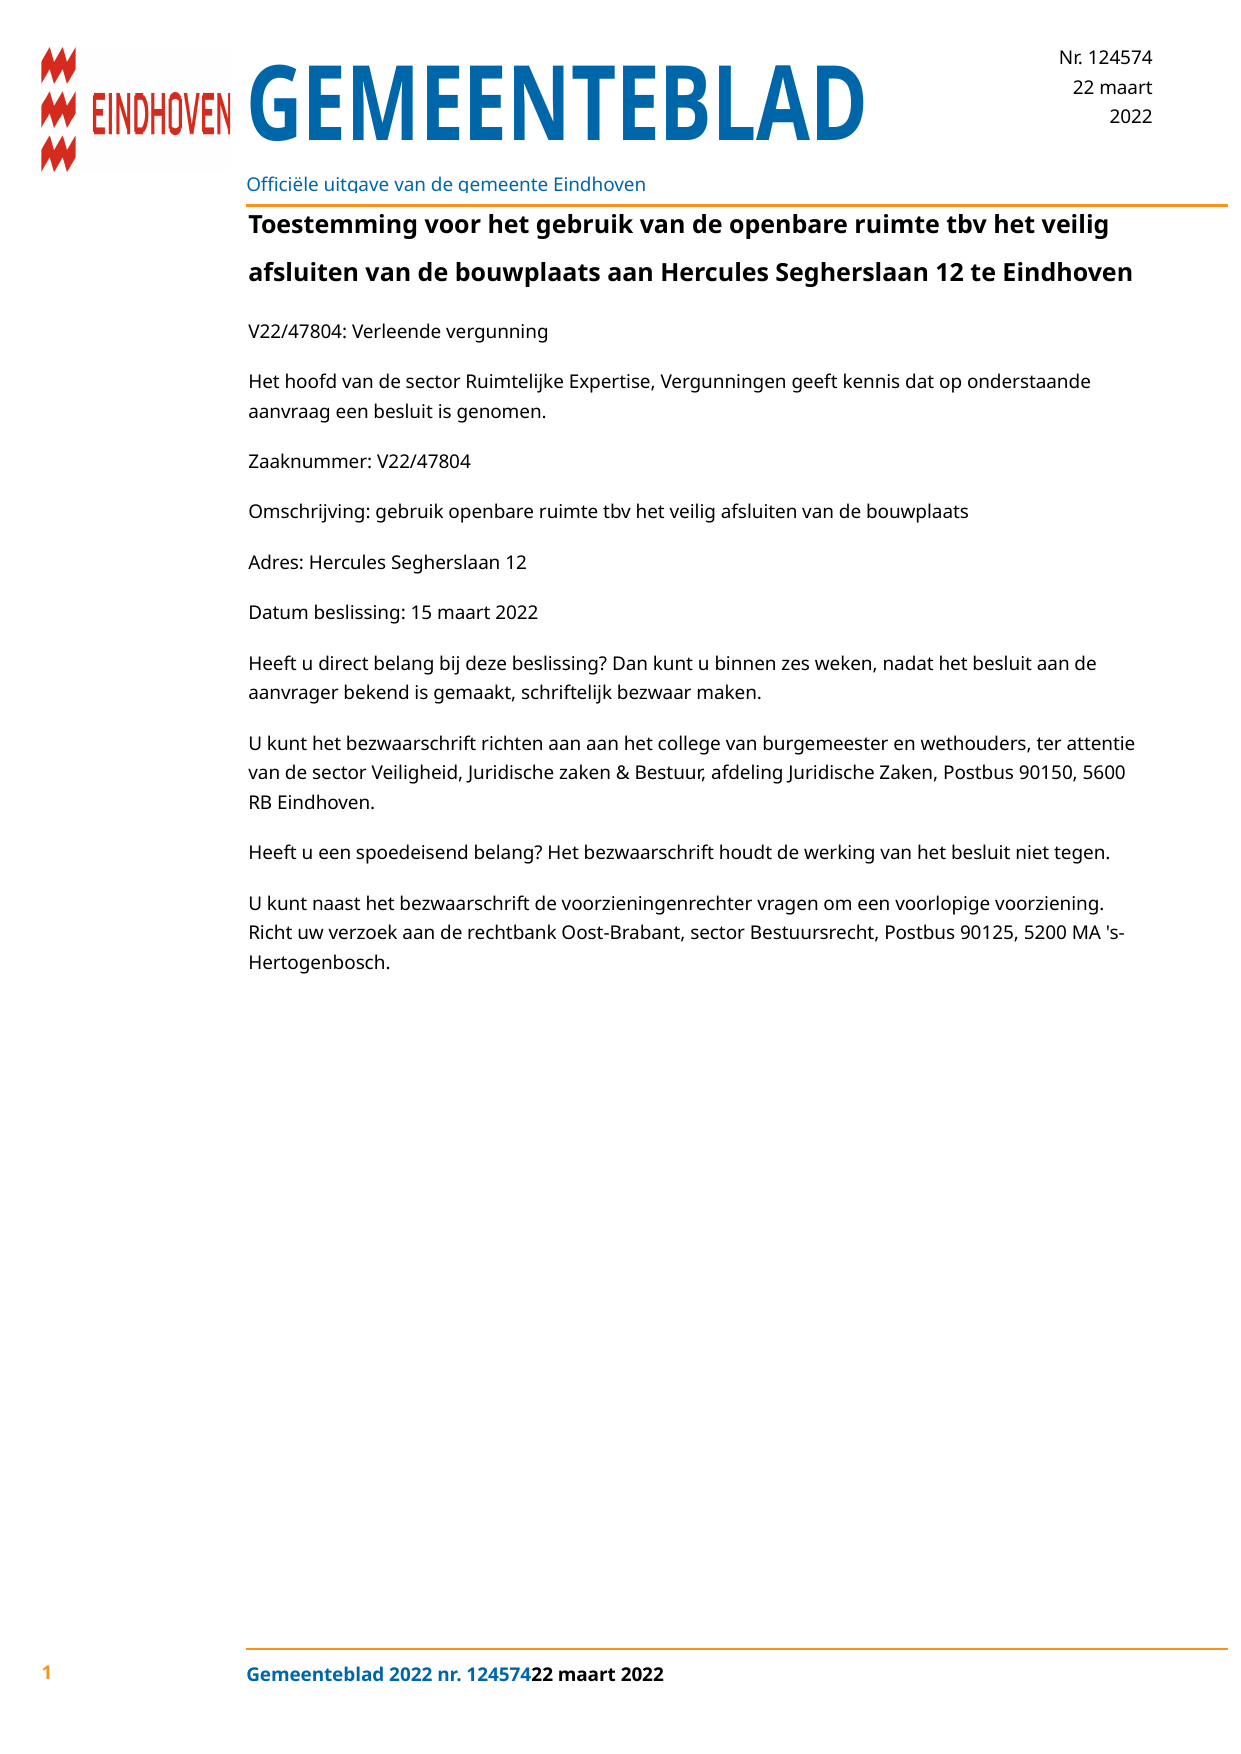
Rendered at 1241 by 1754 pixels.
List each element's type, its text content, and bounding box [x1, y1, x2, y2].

text Zaaknummer: V22/47804 [248, 448, 1152, 474]
text Omschrijving: gebruik openbare ruimte tbv het veilig afsluiten van de bouwplaats [248, 499, 1152, 524]
picture [41, 47, 231, 172]
text Heeft u direct belang bij deze beslissing? Dan kunt u binnen zes weken, nadat het besluit aan de aanvrager bekend is gemaakt, schriftelijk bezwaar maken. [248, 650, 1152, 705]
text Datum beslissing: 15 maart 2022 [248, 599, 1152, 625]
text Heeft u een spoedeisend belang? Het bezwaarschrift houdt de werking van het besluit niet tegen. [248, 839, 1152, 865]
text Toestemming voor het gebruik van de openbare ruimte tbv het veilig afsluiten van de bouwplaats aan Hercules Segherslaan 12 te Eindhoven [248, 207, 1152, 288]
text U kunt het bezwaarschrift richten aan aan het college van burgemeester en wethouders, ter attentie van de sector Veiligheid, Juridische zaken & Bestuur, afdeling Juridische Zaken, Postbus 90150, 5600 RB Eindhoven. [248, 730, 1152, 815]
text Het hoofd van de sector Ruimtelijke Expertise, Vergunningen geeft kennis dat op onderstaande aanvraag een besluit is genomen. [248, 368, 1152, 424]
text V22/47804: Verleende vergunning [248, 318, 1152, 344]
text Adres: Hercules Segherslaan 12 [248, 549, 1152, 575]
text U kunt naast het bezwaarschrift de voorzieningenrechter vragen om een voorlopige voorziening. Richt uw verzoek aan de rechtbank Oost-Brabant, sector Bestuursrecht, Postbus 90125, 5200 MA 's-Hertogenbosch. [248, 890, 1152, 975]
